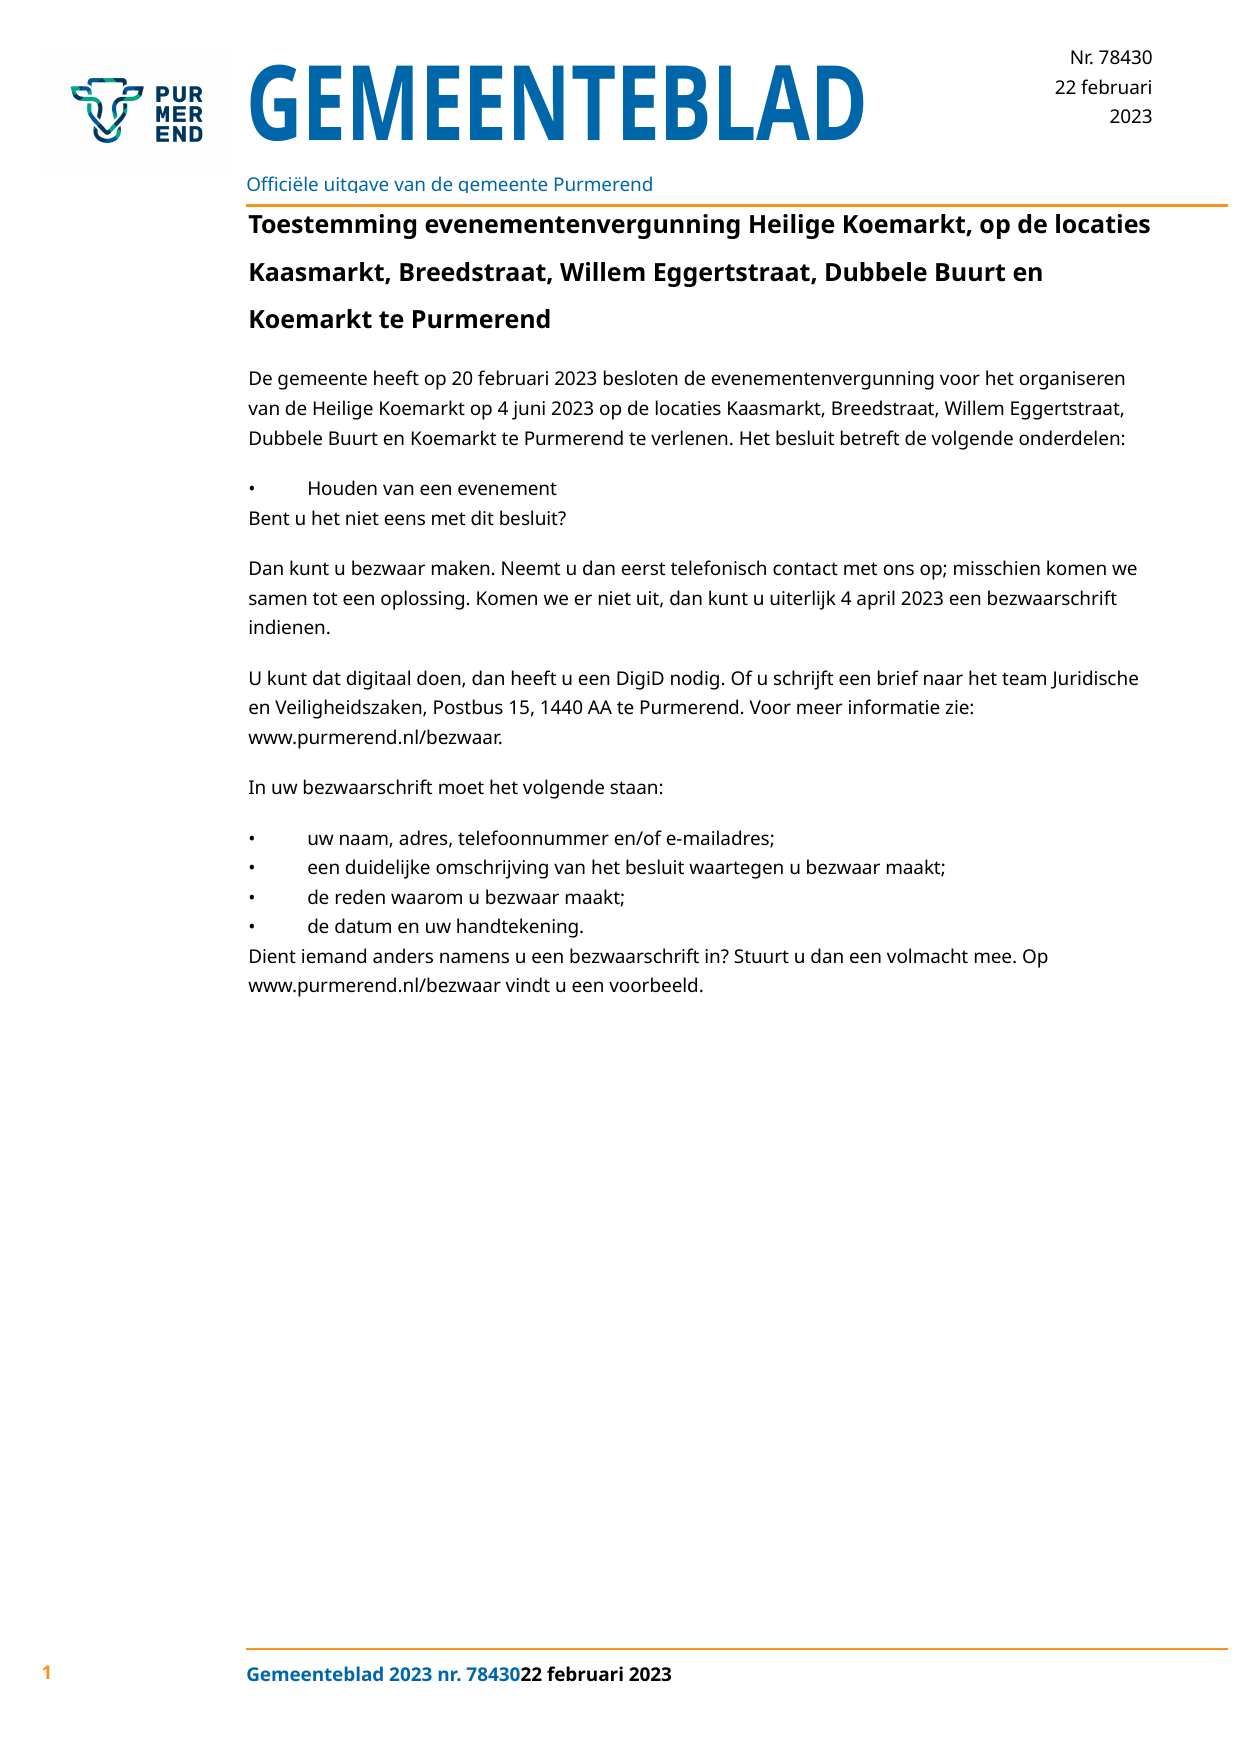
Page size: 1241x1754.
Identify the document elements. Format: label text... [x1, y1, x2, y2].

text Dient iemand anders namens u een bezwaarschrift in? Stuurt u dan een volmacht mee. Op www.purmerend.nl/bezwaar vindt u een voorbeeld. [248, 943, 1152, 998]
text Toestemming evenementenvergunning Heilige Koemarkt, op de locaties Kaasmarkt, Breedstraat, Willem Eggertstraat, Dubbele Buurt en Koemarkt te Purmerend [248, 207, 1152, 336]
text Bent u het niet eens met dit besluit? [248, 505, 1152, 530]
picture [41, 47, 231, 172]
text Dan kunt u bezwaar maken. Neemt u dan eerst telefonisch contact met ons op; misschien komen we samen tot een oplossing. Komen we er niet uit, dan kunt u uiterlijk 4 april 2023 een bezwaarschrift indienen. [248, 555, 1152, 640]
list uw naam, adres, telefoonnummer en/of e-mailadres; [248, 825, 1152, 850]
text De gemeente heeft op 20 februari 2023 besloten de evenementenvergunning voor het organiseren van de Heilige Koemarkt op 4 juni 2023 op de locaties Kaasmarkt, Breedstraat, Willem Eggertstraat, Dubbele Buurt en Koemarkt te Purmerend te verlenen. Het besluit betreft de volgende onderdelen: [248, 366, 1152, 450]
list de datum en uw handtekening. [248, 913, 1152, 939]
text In uw bezwaarschrift moet het volgende staan: [248, 774, 1152, 800]
list de reden waarom u bezwaar maakt; [248, 884, 1152, 909]
list Houden van een evenement [248, 475, 1152, 501]
list een duidelijke omschrijving van het besluit waartegen u bezwaar maakt; [248, 854, 1152, 880]
text U kunt dat digitaal doen, dan heeft u een DigiD nodig. Of u schrijft een brief naar het team Juridische en Veiligheidszaken, Postbus 15, 1440 AA te Purmerend. Voor meer informatie zie: www.purmerend.nl/bezwaar. [248, 665, 1152, 749]
